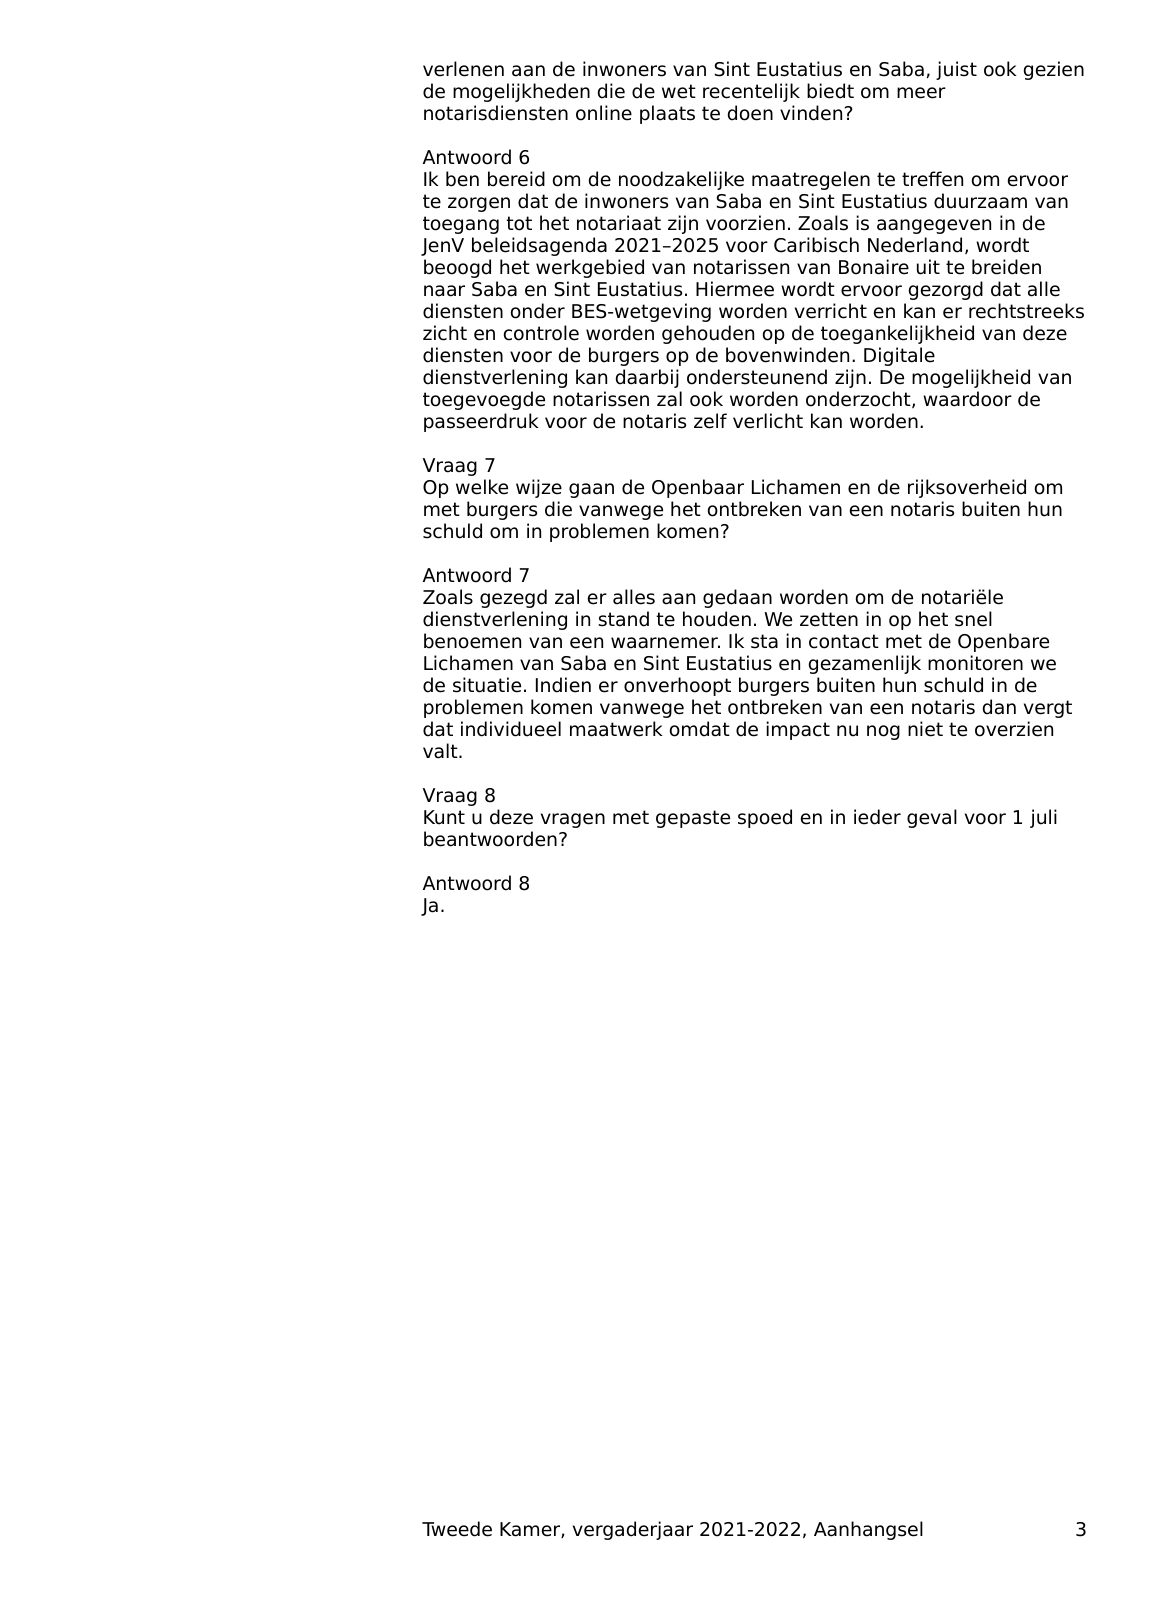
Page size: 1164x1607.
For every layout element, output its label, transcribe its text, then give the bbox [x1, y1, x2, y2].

text Vraag 8 [422, 785, 1087, 807]
text Ja. [422, 895, 1087, 917]
text Op welke wijze gaan de Openbaar Lichamen en de rijksoverheid om met burgers die vanwege het ontbreken van een notaris buiten hun schuld om in problemen komen? [422, 477, 1087, 543]
text Zoals gezegd zal er alles aan gedaan worden om de notariële dienstverlening in stand te houden. We zetten in op het snel benoemen van een waarnemer. Ik sta in contact met de Openbare Lichamen van Saba en Sint Eustatius en gezamenlijk monitoren we de situatie. Indien er onverhoopt burgers buiten hun schuld in de problemen komen vanwege het ontbreken van een notaris dan vergt dat individueel maatwerk omdat de impact nu nog niet te overzien valt. [422, 587, 1087, 763]
text verlenen aan de inwoners van Sint Eustatius en Saba, juist ook gezien de mogelijkheden die de wet recentelijk biedt om meer notarisdiensten online plaats te doen vinden? [422, 59, 1087, 125]
text Antwoord 8 [422, 873, 1087, 895]
text Antwoord 7 [422, 565, 1087, 587]
text Ik ben bereid om de noodzakelijke maatregelen te treffen om ervoor te zorgen dat de inwoners van Saba en Sint Eustatius duurzaam van toegang tot het notariaat zijn voorzien. Zoals is aangegeven in de JenV beleidsagenda 2021–2025 voor Caribisch Nederland, wordt beoogd het werkgebied van notarissen van Bonaire uit te breiden naar Saba en Sint Eustatius. Hiermee wordt ervoor gezorgd dat alle diensten onder BES-wetgeving worden verricht en kan er rechtstreeks zicht en controle worden gehouden op de toegankelijkheid van deze diensten voor de burgers op de bovenwinden. Digitale dienstverlening kan daarbij ondersteunend zijn. De mogelijkheid van toegevoegde notarissen zal ook worden onderzocht, waardoor de passeerdruk voor de notaris zelf verlicht kan worden. [422, 169, 1087, 433]
text Vraag 7 [422, 455, 1087, 477]
text Kunt u deze vragen met gepaste spoed en in ieder geval voor 1 juli beantwoorden? [422, 807, 1087, 851]
text Antwoord 6 [422, 147, 1087, 169]
